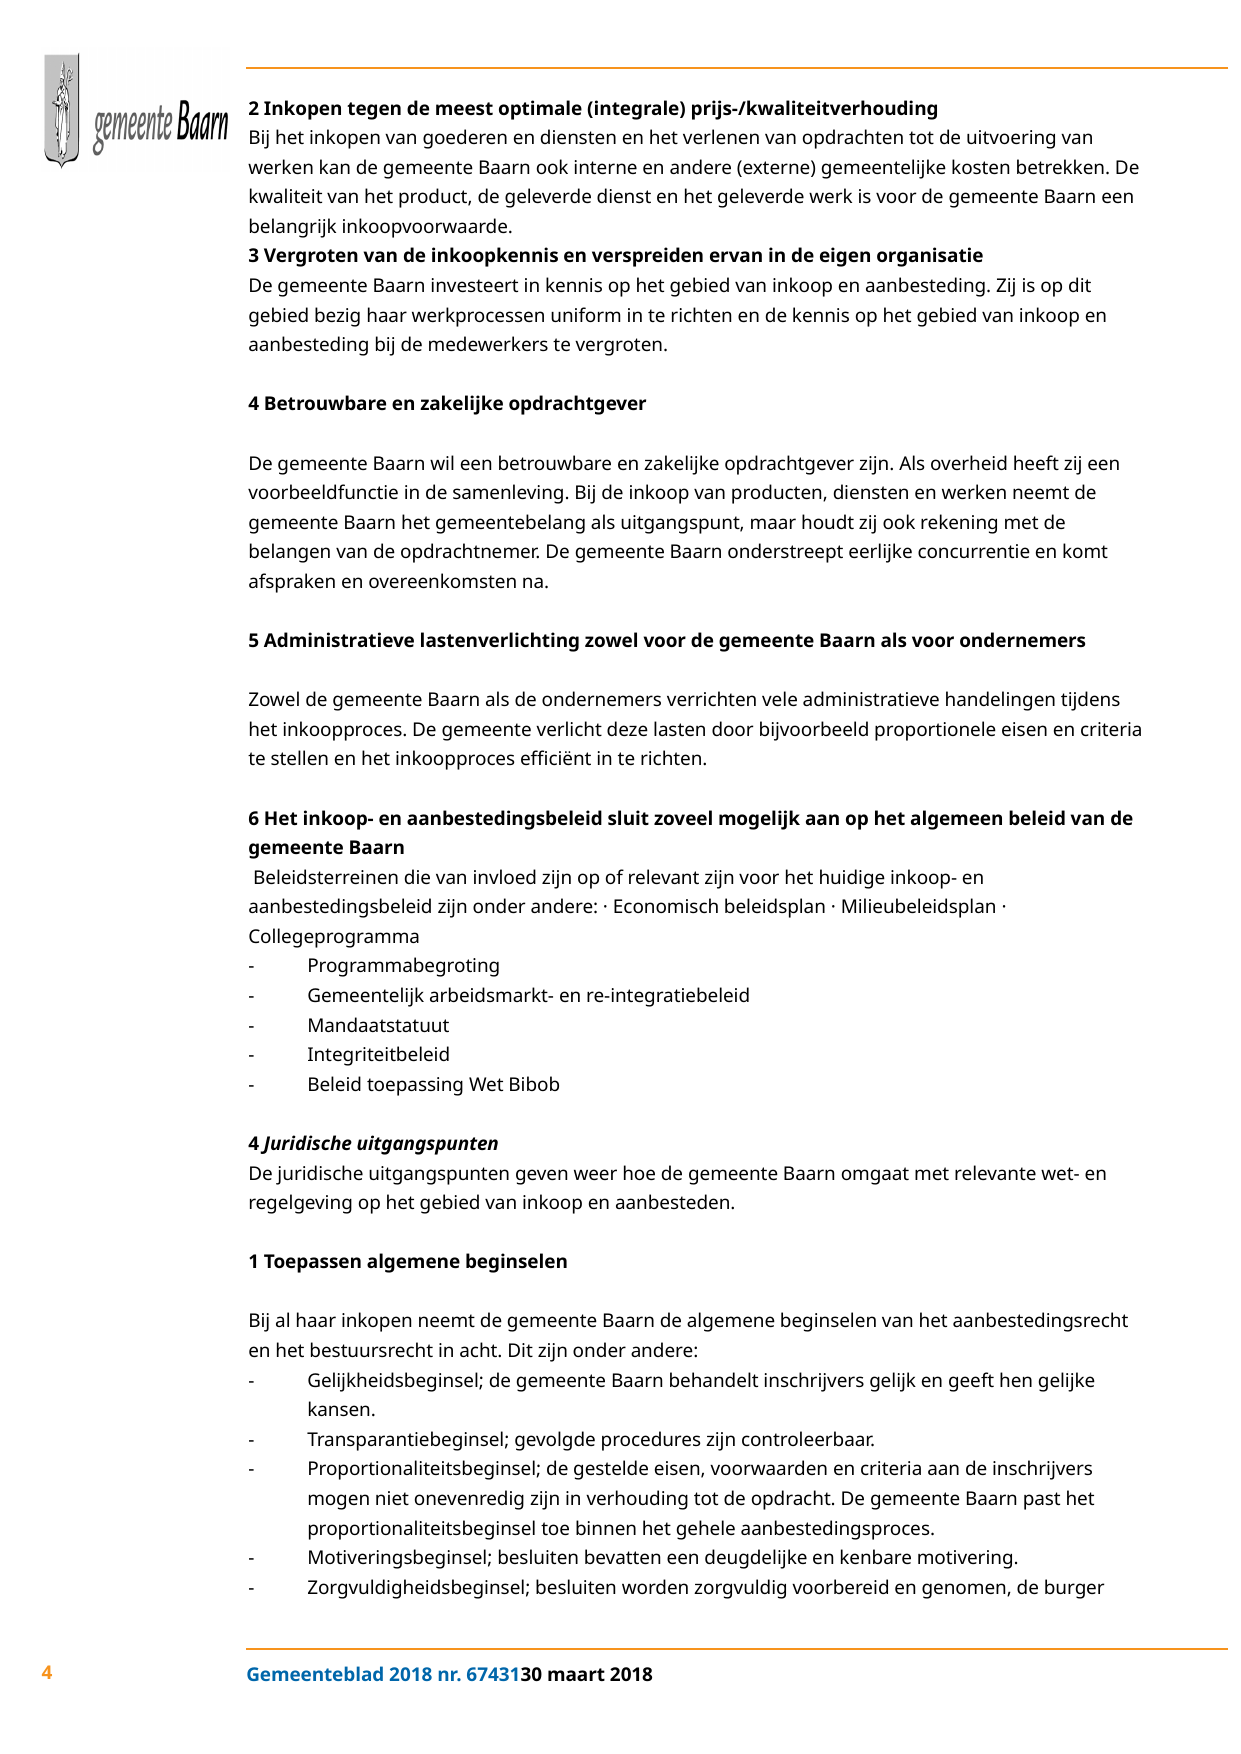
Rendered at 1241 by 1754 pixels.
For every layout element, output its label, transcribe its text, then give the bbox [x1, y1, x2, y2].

list Motiveringsbeginsel; besluiten bevatten een deugdelijke en kenbare motivering. [248, 1544, 1152, 1570]
text De gemeente Baarn investeert in kennis op het gebied van inkoop en aanbesteding. Zij is op dit gebied bezig haar werkprocessen uniform in te richten en de kennis op het gebied van inkoop en aanbesteding bij de medewerkers te vergroten. [248, 272, 1152, 357]
text De gemeente Baarn wil een betrouwbare en zakelijke opdrachtgever zijn. Als overheid heeft zij een voorbeeldfunctie in de samenleving. Bij de inkoop van producten, diensten en werken neemt de gemeente Baarn het gemeentebelang als uitgangspunt, maar houdt zij ook rekening met de belangen van de opdrachtnemer. De gemeente Baarn onderstreept eerlijke concurrentie en komt afspraken en overeenkomsten na. [248, 450, 1152, 594]
text Bij het inkopen van goederen en diensten en het verlenen van opdrachten tot de uitvoering van werken kan de gemeente Baarn ook interne en andere (externe) gemeentelijke kosten betrekken. De kwaliteit van het product, de geleverde dienst en het geleverde werk is voor de gemeente Baarn een belangrijk inkoopvoorwaarde. [248, 124, 1152, 239]
list Transparantiebeginsel; gevolgde procedures zijn controleerbaar. [248, 1426, 1152, 1452]
text 5 Administratieve lastenverlichting zowel voor de gemeente Baarn als voor ondernemers [248, 627, 1152, 653]
text 3 Vergroten van de inkoopkennis en verspreiden ervan in de eigen organisatie [248, 243, 1152, 268]
text De juridische uitgangspunten geven weer hoe de gemeente Baarn omgaat met relevante wet- en regelgeving op het gebied van inkoop en aanbesteden. [248, 1160, 1152, 1215]
text Zowel de gemeente Baarn als de ondernemers verrichten vele administratieve handelingen tijdens het inkoopproces. De gemeente verlicht deze lasten door bijvoorbeeld proportionele eisen en criteria te stellen en het inkoopproces efficiënt in te richten. [248, 686, 1152, 771]
text 4 Betrouwbare en zakelijke opdrachtgever [248, 391, 1152, 416]
text 1 Toepassen algemene beginselen [248, 1248, 1152, 1274]
list Beleid toepassing Wet Bibob [248, 1071, 1152, 1097]
picture [41, 47, 231, 172]
list Zorgvuldigheidsbeginsel; besluiten worden zorgvuldig voorbereid en genomen, de burger [248, 1574, 1152, 1600]
text 6 Het inkoop- en aanbestedingsbeleid sluit zoveel mogelijk aan op het algemeen beleid van de gemeente Baarn [248, 805, 1152, 860]
list Integriteitbeleid [248, 1041, 1152, 1067]
list Gelijkheidsbeginsel; de gemeente Baarn behandelt inschrijvers gelijk en geeft hen gelijke kansen. [248, 1367, 1152, 1422]
text 4 Juridische uitgangspunten [248, 1130, 1152, 1156]
list Programmabegroting [248, 953, 1152, 978]
text Beleidsterreinen die van invloed zijn op of relevant zijn voor het huidige inkoop- en aanbestedingsbeleid zijn onder andere: · Economisch beleidsplan · Milieubeleidsplan · Collegeprogramma [248, 864, 1152, 949]
text Bij al haar inkopen neemt de gemeente Baarn de algemene beginselen van het aanbestedingsrecht en het bestuursrecht in acht. Dit zijn onder andere: [248, 1308, 1152, 1363]
list Mandaatstatuut [248, 1012, 1152, 1038]
text 2 Inkopen tegen de meest optimale (integrale) prijs-/kwaliteitverhouding [248, 95, 1152, 121]
list Gemeentelijk arbeidsmarkt- en re-integratiebeleid [248, 982, 1152, 1008]
list Proportionaliteitsbeginsel; de gestelde eisen, voorwaarden en criteria aan de inschrijvers mogen niet onevenredig zijn in verhouding tot de opdracht. De gemeente Baarn past het proportionaliteitsbeginsel toe binnen het gehele aanbestedingsproces. [248, 1456, 1152, 1541]
